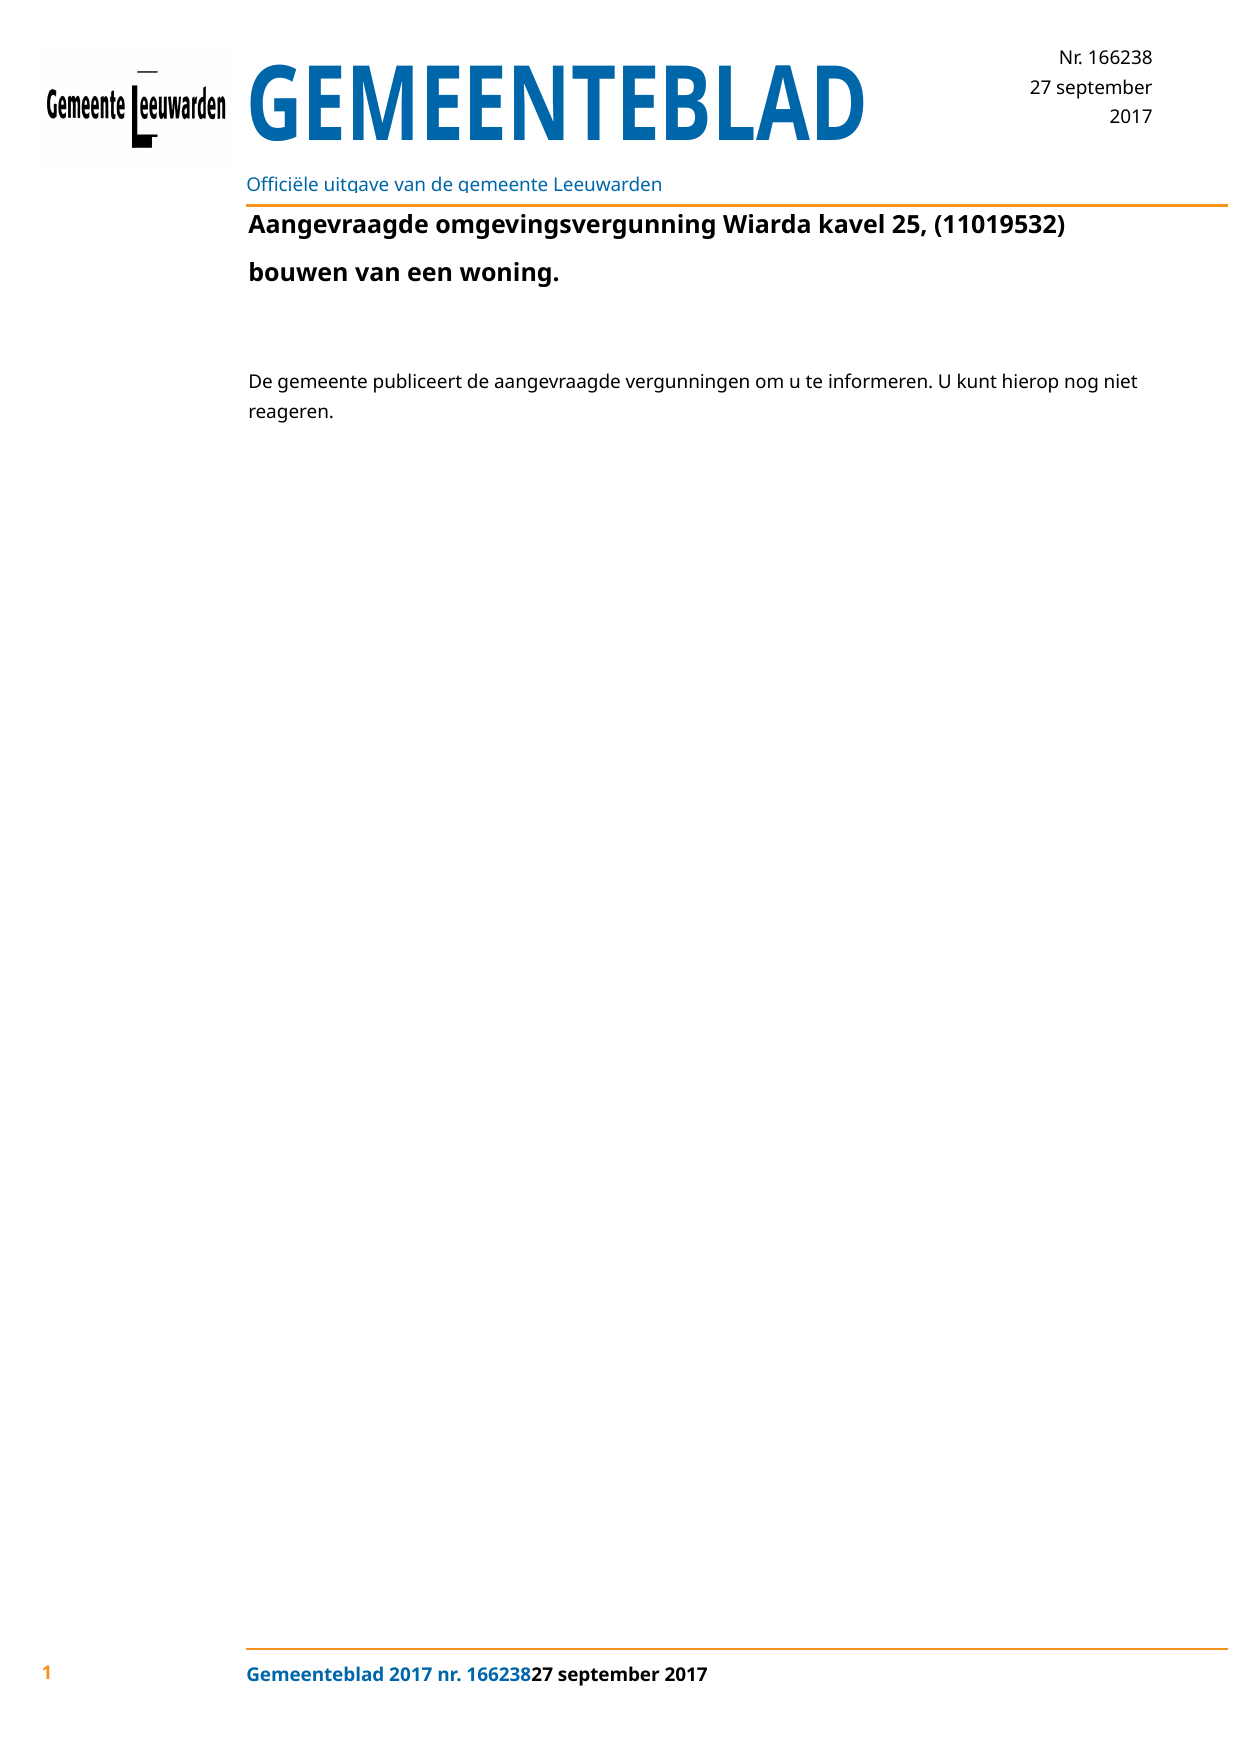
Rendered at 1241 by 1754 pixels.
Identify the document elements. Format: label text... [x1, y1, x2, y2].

picture [41, 47, 231, 172]
text De gemeente publiceert de aangevraagde vergunningen om u te informeren. U kunt hierop nog niet reageren. [248, 368, 1152, 424]
text Aangevraagde omgevingsvergunning Wiarda kavel 25, (11019532) bouwen van een woning. [248, 207, 1152, 288]
